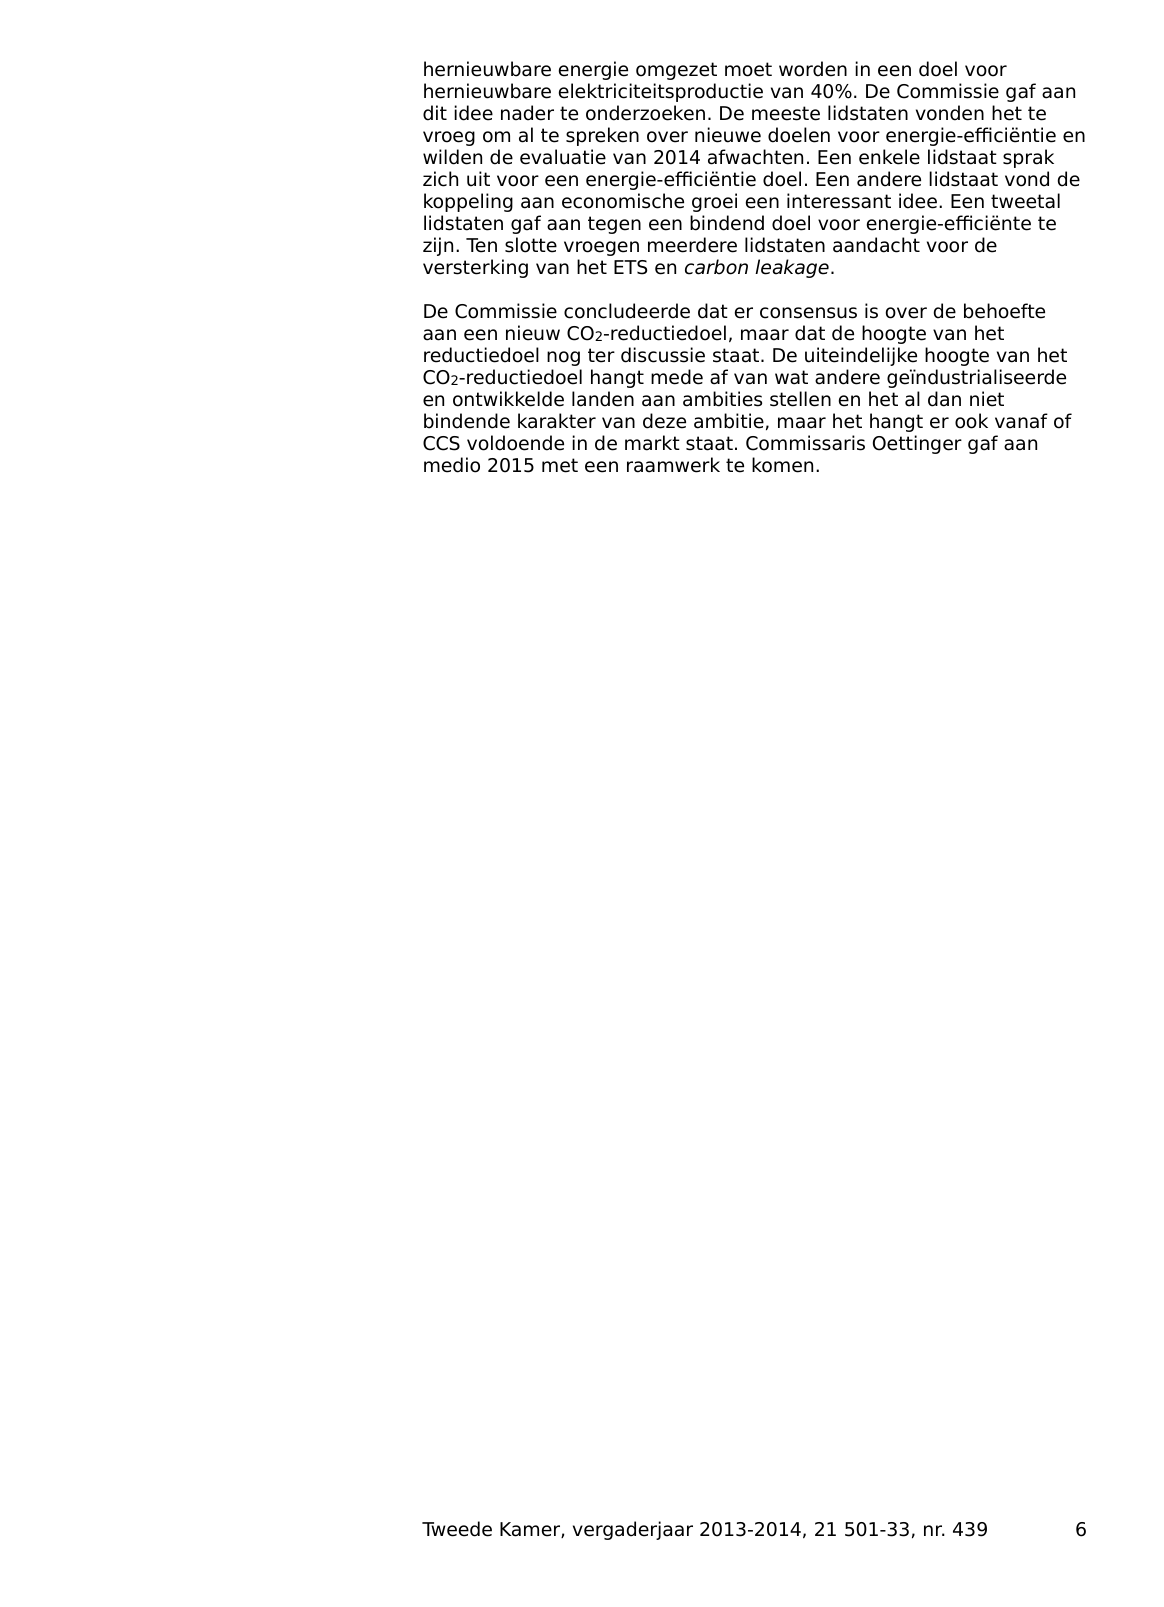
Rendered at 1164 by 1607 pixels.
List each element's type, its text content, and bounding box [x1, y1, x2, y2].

text hernieuwbare energie omgezet moet worden in een doel voor hernieuwbare elektriciteitsproductie van 40%. De Commissie gaf aan dit idee nader te onderzoeken. De meeste lidstaten vonden het te vroeg om al te spreken over nieuwe doelen voor energie-efficiëntie en wilden de evaluatie van 2014 afwachten. Een enkele lidstaat sprak zich uit voor een energie-efficiëntie doel. Een andere lidstaat vond de koppeling aan economische groei een interessant idee. Een tweetal lidstaten gaf aan tegen een bindend doel voor energie-efficiënte te zijn. Ten slotte vroegen meerdere lidstaten aandacht voor de versterking van het ETS en carbon leakage. [422, 59, 1087, 279]
text De Commissie concludeerde dat er consensus is over de behoefte aan een nieuw CO2-reductiedoel, maar dat de hoogte van het reductiedoel nog ter discussie staat. De uiteindelijke hoogte van het CO2-reductiedoel hangt mede af van wat andere geïndustrialiseerde en ontwikkelde landen aan ambities stellen en het al dan niet bindende karakter van deze ambitie, maar het hangt er ook vanaf of CCS voldoende in de markt staat. Commissaris Oettinger gaf aan medio 2015 met een raamwerk te komen. [422, 301, 1087, 477]
